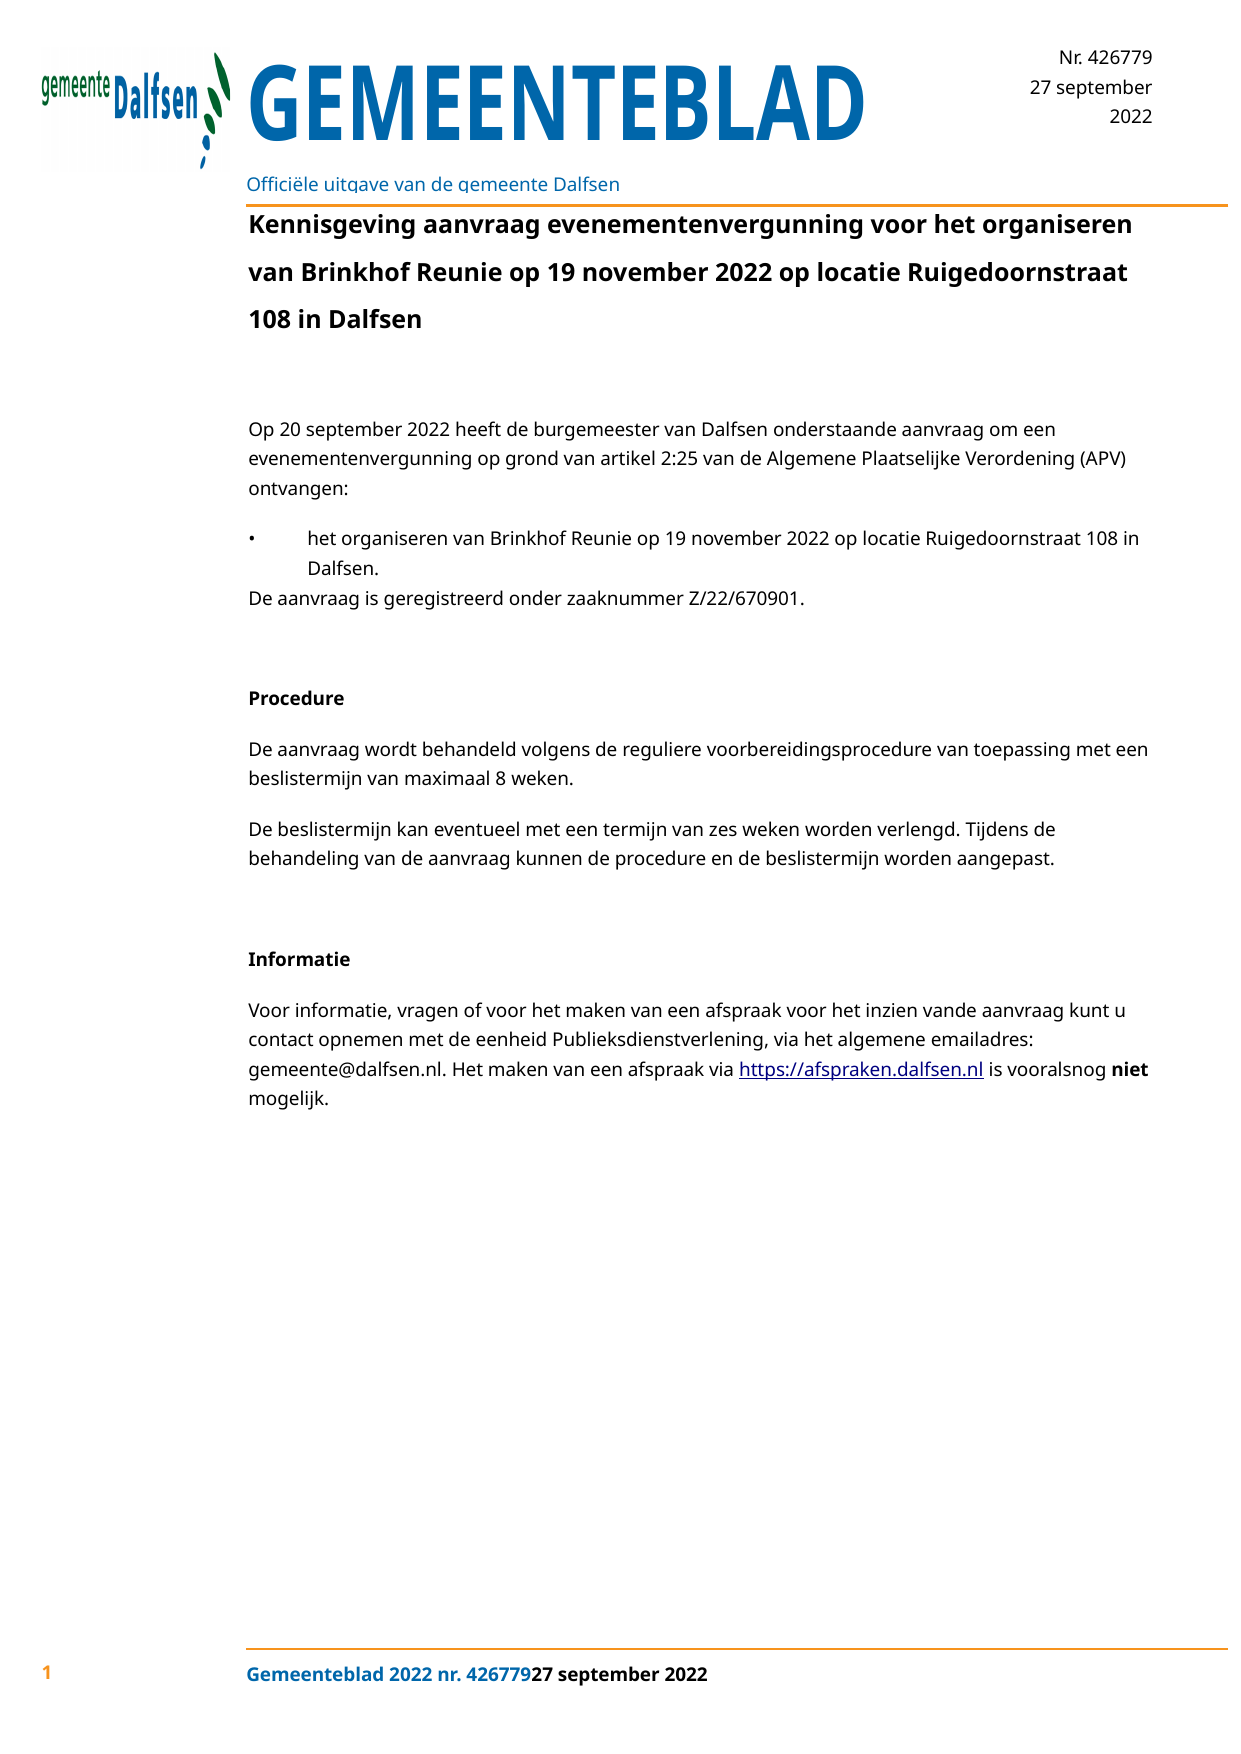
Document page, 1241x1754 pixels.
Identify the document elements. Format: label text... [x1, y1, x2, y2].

picture [41, 47, 231, 172]
list het organiseren van Brinkhof Reunie op 19 november 2022 op locatie Ruigedoornstraat 108 in Dalfsen. [248, 526, 1152, 581]
text Informatie [248, 946, 1152, 972]
text Kennisgeving aanvraag evenementenvergunning voor het organiseren van Brinkhof Reunie op 19 november 2022 op locatie Ruigedoornstraat 108 in Dalfsen [248, 207, 1152, 336]
text De beslistermijn kan eventueel met een termijn van zes weken worden verlengd. Tijdens de behandeling van de aanvraag kunnen de procedure en de beslistermijn worden aangepast. [248, 816, 1152, 871]
text Op 20 september 2022 heeft de burgemeester van Dalfsen onderstaande aanvraag om een evenementenvergunning op grond van artikel 2:25 van de Algemene Plaatselijke Verordening (APV) ontvangen: [248, 416, 1152, 501]
text Procedure [248, 686, 1152, 711]
text Voor informatie, vragen of voor het maken van een afspraak voor het inzien vande aanvraag kunt u contact opnemen met de eenheid Publieksdienstverlening, via het algemene emailadres: gemeente@dalfsen.nl. Het maken van een afspraak via https://afspraken.dalfsen.nl is vooralsnog niet mogelijk. [248, 997, 1152, 1111]
text De aanvraag wordt behandeld volgens de reguliere voorbereidingsprocedure van toepassing met een beslistermijn van maximaal 8 weken. [248, 736, 1152, 791]
text De aanvraag is geregistreerd onder zaaknummer Z/22/670901. [248, 585, 1152, 610]
